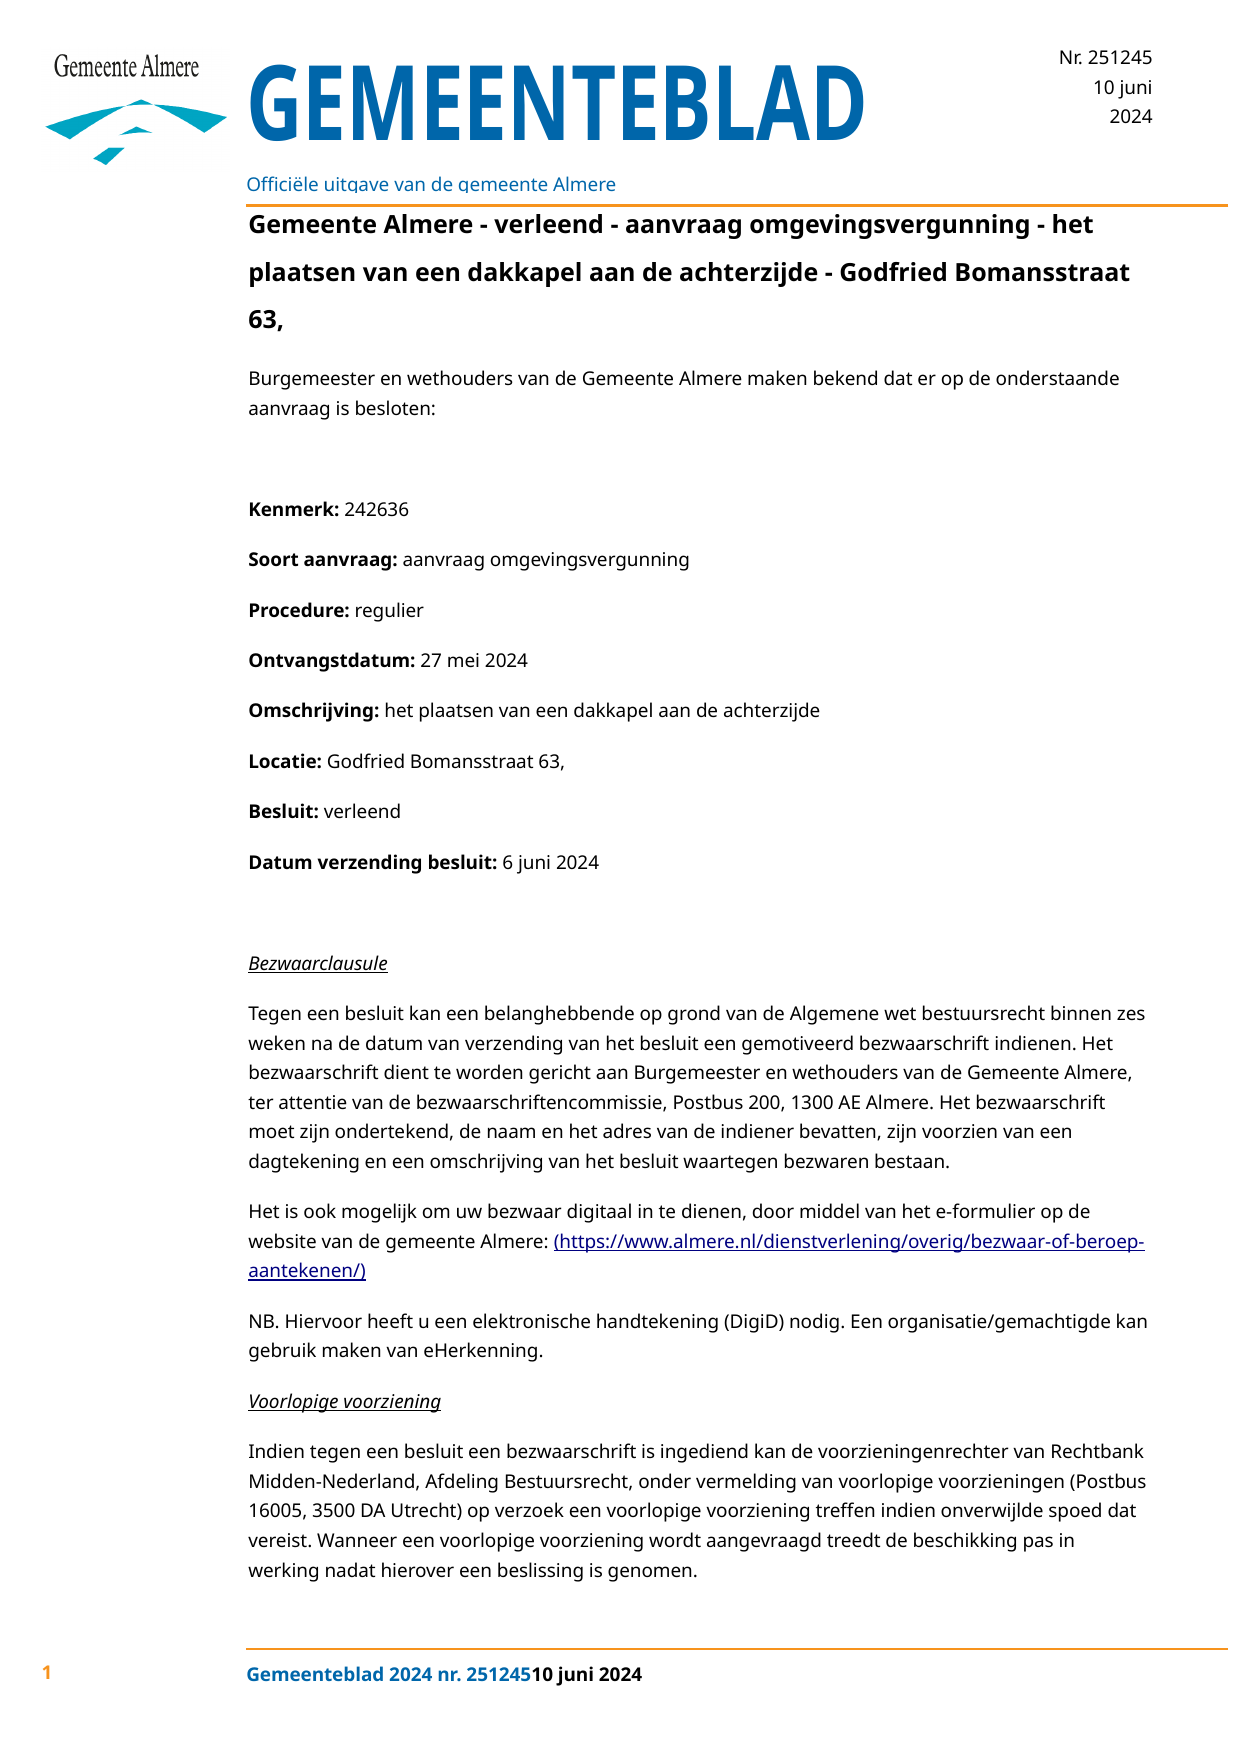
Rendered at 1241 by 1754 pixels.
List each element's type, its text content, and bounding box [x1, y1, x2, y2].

text Burgemeester en wethouders van de Gemeente Almere maken bekend dat er op de onderstaande aanvraag is besloten: [248, 366, 1152, 421]
text Locatie: Godfried Bomansstraat 63, [248, 748, 1152, 774]
text Gemeente Almere - verleend - aanvraag omgevingsvergunning - het plaatsen van een dakkapel aan de achterzijde - Godfried Bomansstraat 63, [248, 207, 1152, 336]
text Omschrijving: het plaatsen van een dakkapel aan de achterzijde [248, 698, 1152, 723]
text Besluit: verleend [248, 798, 1152, 824]
text Kenmerk: 242636 [248, 496, 1152, 522]
text NB. Hiervoor heeft u een elektronische handtekening (DigiD) nodig. Een organisatie/gemachtigde kan gebruik maken van eHerkenning. [248, 1308, 1152, 1363]
text Soort aanvraag: aanvraag omgevingsvergunning [248, 546, 1152, 572]
text Bezwaarclausule [248, 950, 1152, 975]
text Procedure: regulier [248, 597, 1152, 622]
picture [41, 47, 231, 172]
text Het is ook mogelijk om uw bezwaar digitaal in te dienen, door middel van het e-formulier op de website van de gemeente Almere: (https://www.almere.nl/dienstverlening/overig/bezwaar-of-beroep-aantekenen/) [248, 1198, 1152, 1283]
text Tegen een besluit kan een belanghebbende op grond van de Algemene wet bestuursrecht binnen zes weken na de datum van verzending van het besluit een gemotiveerd bezwaarschrift indienen. Het bezwaarschrift dient te worden gericht aan Burgemeester en wethouders van de Gemeente Almere, ter attentie van de bezwaarschriftencommissie, Postbus 200, 1300 AE Almere. Het bezwaarschrift moet zijn ondertekend, de naam en het adres van de indiener bevatten, zijn voorzien van een dagtekening en een omschrijving van het besluit waartegen bezwaren bestaan. [248, 1000, 1152, 1174]
text Indien tegen een besluit een bezwaarschrift is ingediend kan de voorzieningenrechter van Rechtbank Midden-Nederland, Afdeling Bestuursrecht, onder vermelding van voorlopige voorzieningen (Postbus 16005, 3500 DA Utrecht) op verzoek een voorlopige voorziening treffen indien onverwijlde spoed dat vereist. Wanneer een voorlopige voorziening wordt aangevraagd treedt de beschikking pas in werking nadat hierover een beslissing is genomen. [248, 1438, 1152, 1582]
text Datum verzending besluit: 6 juni 2024 [248, 849, 1152, 874]
text Voorlopige voorziening [248, 1388, 1152, 1414]
text Ontvangstdatum: 27 mei 2024 [248, 647, 1152, 673]
